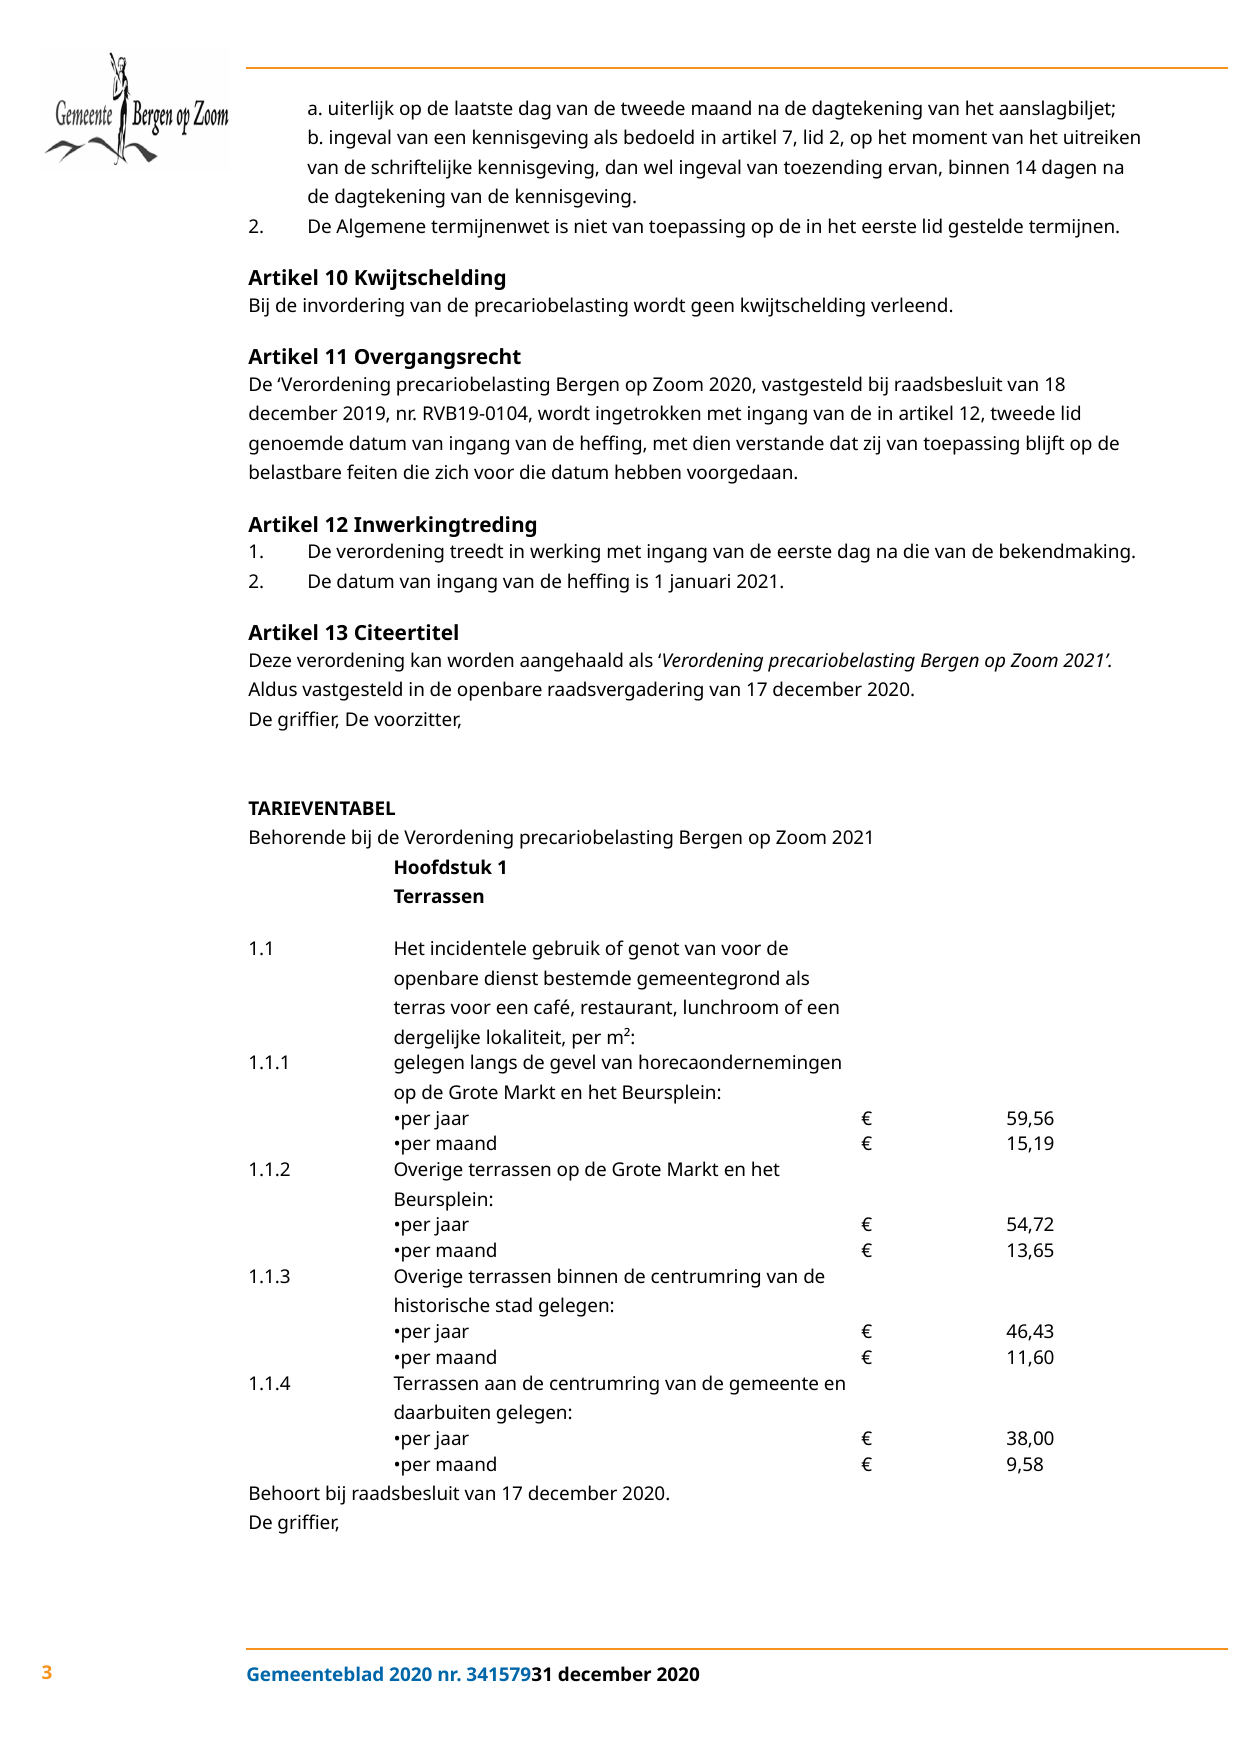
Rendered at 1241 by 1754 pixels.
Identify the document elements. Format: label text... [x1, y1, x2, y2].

table_cell [248, 1344, 393, 1370]
table_cell 1.1.1 [248, 1050, 393, 1105]
table_cell gelegen langs de gevel van horecaondernemingen op de Grote Markt en het Beursplein: [393, 1050, 861, 1105]
table_cell Overige terrassen binnen de centrumring van de historische stad gelegen: [393, 1263, 861, 1318]
table_cell [1006, 935, 1152, 1049]
table_cell 15,19 [1006, 1131, 1152, 1156]
text Aldus vastgesteld in de openbare raadsvergadering van 17 december 2020. [248, 676, 1152, 702]
table_cell [248, 1131, 393, 1156]
table_cell [861, 1263, 1006, 1318]
table_cell € [861, 1105, 1006, 1131]
table_cell Terrassen aan de centrumring van de gemeente en daarbuiten gelegen: [393, 1370, 861, 1425]
table_header [861, 854, 1006, 909]
table_cell € [861, 1212, 1006, 1237]
text De griffier, De voorzitter, [248, 706, 1152, 732]
table_cell [1006, 1370, 1152, 1425]
table_cell 59,56 [1006, 1105, 1152, 1131]
table_cell [248, 1105, 393, 1131]
table_cell [248, 1212, 393, 1237]
table_cell 54,72 [1006, 1212, 1152, 1237]
table_header [248, 854, 393, 909]
text De griffier, [248, 1509, 1152, 1535]
table_cell •per jaar [393, 1319, 861, 1344]
table_cell •per maand [393, 1344, 861, 1370]
table_cell [861, 1050, 1006, 1105]
table_cell •per jaar [393, 1212, 861, 1237]
table_header [1006, 854, 1152, 909]
table_cell [248, 1425, 393, 1451]
list De datum van ingang van de heffing is 1 januari 2021. [248, 568, 1152, 594]
list a. uiterlijk op de laatste dag van de tweede maand na de dagtekening van het aanslagbiljet; [248, 95, 1152, 121]
table_cell € [861, 1344, 1006, 1370]
table_cell 9,58 [1006, 1451, 1152, 1477]
table_cell [861, 1370, 1006, 1425]
text Artikel 13 Citeertitel [248, 618, 1152, 647]
table_cell [1006, 1156, 1152, 1212]
table_cell Het incidentele gebruik of genot van voor de openbare dienst bestemde gemeentegrond als terras voor een café, restaurant, lunchroom of een dergelijke lokaliteit, per m²: [393, 935, 861, 1049]
table_cell •per maand [393, 1238, 861, 1263]
table_cell [861, 935, 1006, 1049]
table_cell € [861, 1319, 1006, 1344]
text Deze verordening kan worden aangehaald als ‘Verordening precariobelasting Bergen op Zoom 2021’. [248, 647, 1152, 673]
table_cell [248, 1319, 393, 1344]
text Artikel 11 Overgangsrecht [248, 342, 1152, 371]
table_cell [861, 1156, 1006, 1212]
table_cell 1.1.3 [248, 1263, 393, 1318]
table_cell 13,65 [1006, 1238, 1152, 1263]
text De ‘Verordening precariobelasting Bergen op Zoom 2020, vastgesteld bij raadsbesluit van 18 december 2019, nr. RVB19-0104, wordt ingetrokken met ingang van de in artikel 12, tweede lid genoemde datum van ingang van de heffing, met dien verstande dat zij van toepassing blijft op de belastbare feiten die zich voor die datum hebben voorgedaan. [248, 371, 1152, 485]
table_cell 1.1.4 [248, 1370, 393, 1425]
table_cell [1006, 1263, 1152, 1318]
table_cell € [861, 1425, 1006, 1451]
table_cell [1006, 909, 1152, 935]
text Behoort bij raadsbesluit van 17 december 2020. [248, 1480, 1152, 1506]
text Artikel 12 Inwerkingtreding [248, 510, 1152, 538]
table_header Hoofdstuk 1 Terrassen [393, 854, 861, 909]
text TARIEVENTABEL [248, 795, 1152, 821]
table_cell 38,00 [1006, 1425, 1152, 1451]
table_cell 46,43 [1006, 1319, 1152, 1344]
table_cell € [861, 1238, 1006, 1263]
table_cell •per maand [393, 1131, 861, 1156]
text Artikel 10 Kwijtschelding [248, 263, 1152, 292]
table_cell € [861, 1451, 1006, 1477]
table_cell •per jaar [393, 1425, 861, 1451]
table_cell [248, 1451, 393, 1477]
text Bij de invordering van de precariobelasting wordt geen kwijtschelding verleend. [248, 292, 1152, 318]
text Behorende bij de Verordening precariobelasting Bergen op Zoom 2021 [248, 824, 1152, 850]
table_cell •per jaar [393, 1105, 861, 1131]
list b. ingeval van een kennisgeving als bedoeld in artikel 7, lid 2, op het moment van het uitreiken van de schriftelijke kennisgeving, dan wel ingeval van toezending ervan, binnen 14 dagen na de dagtekening van de kennisgeving. [248, 124, 1152, 209]
table_cell •per maand [393, 1451, 861, 1477]
table_cell [393, 909, 861, 935]
picture [41, 47, 231, 172]
table_cell 11,60 [1006, 1344, 1152, 1370]
list De Algemene termijnenwet is niet van toepassing op de in het eerste lid gestelde termijnen. [248, 213, 1152, 239]
table_cell [1006, 1050, 1152, 1105]
table_cell Overige terrassen op de Grote Markt en het Beursplein: [393, 1156, 861, 1212]
table_cell [248, 909, 393, 935]
table_cell 1.1 [248, 935, 393, 1049]
table_cell 1.1.2 [248, 1156, 393, 1212]
list De verordening treedt in werking met ingang van de eerste dag na die van de bekendmaking. [248, 538, 1152, 564]
table_cell [861, 909, 1006, 935]
table_cell [248, 1238, 393, 1263]
table_cell € [861, 1131, 1006, 1156]
